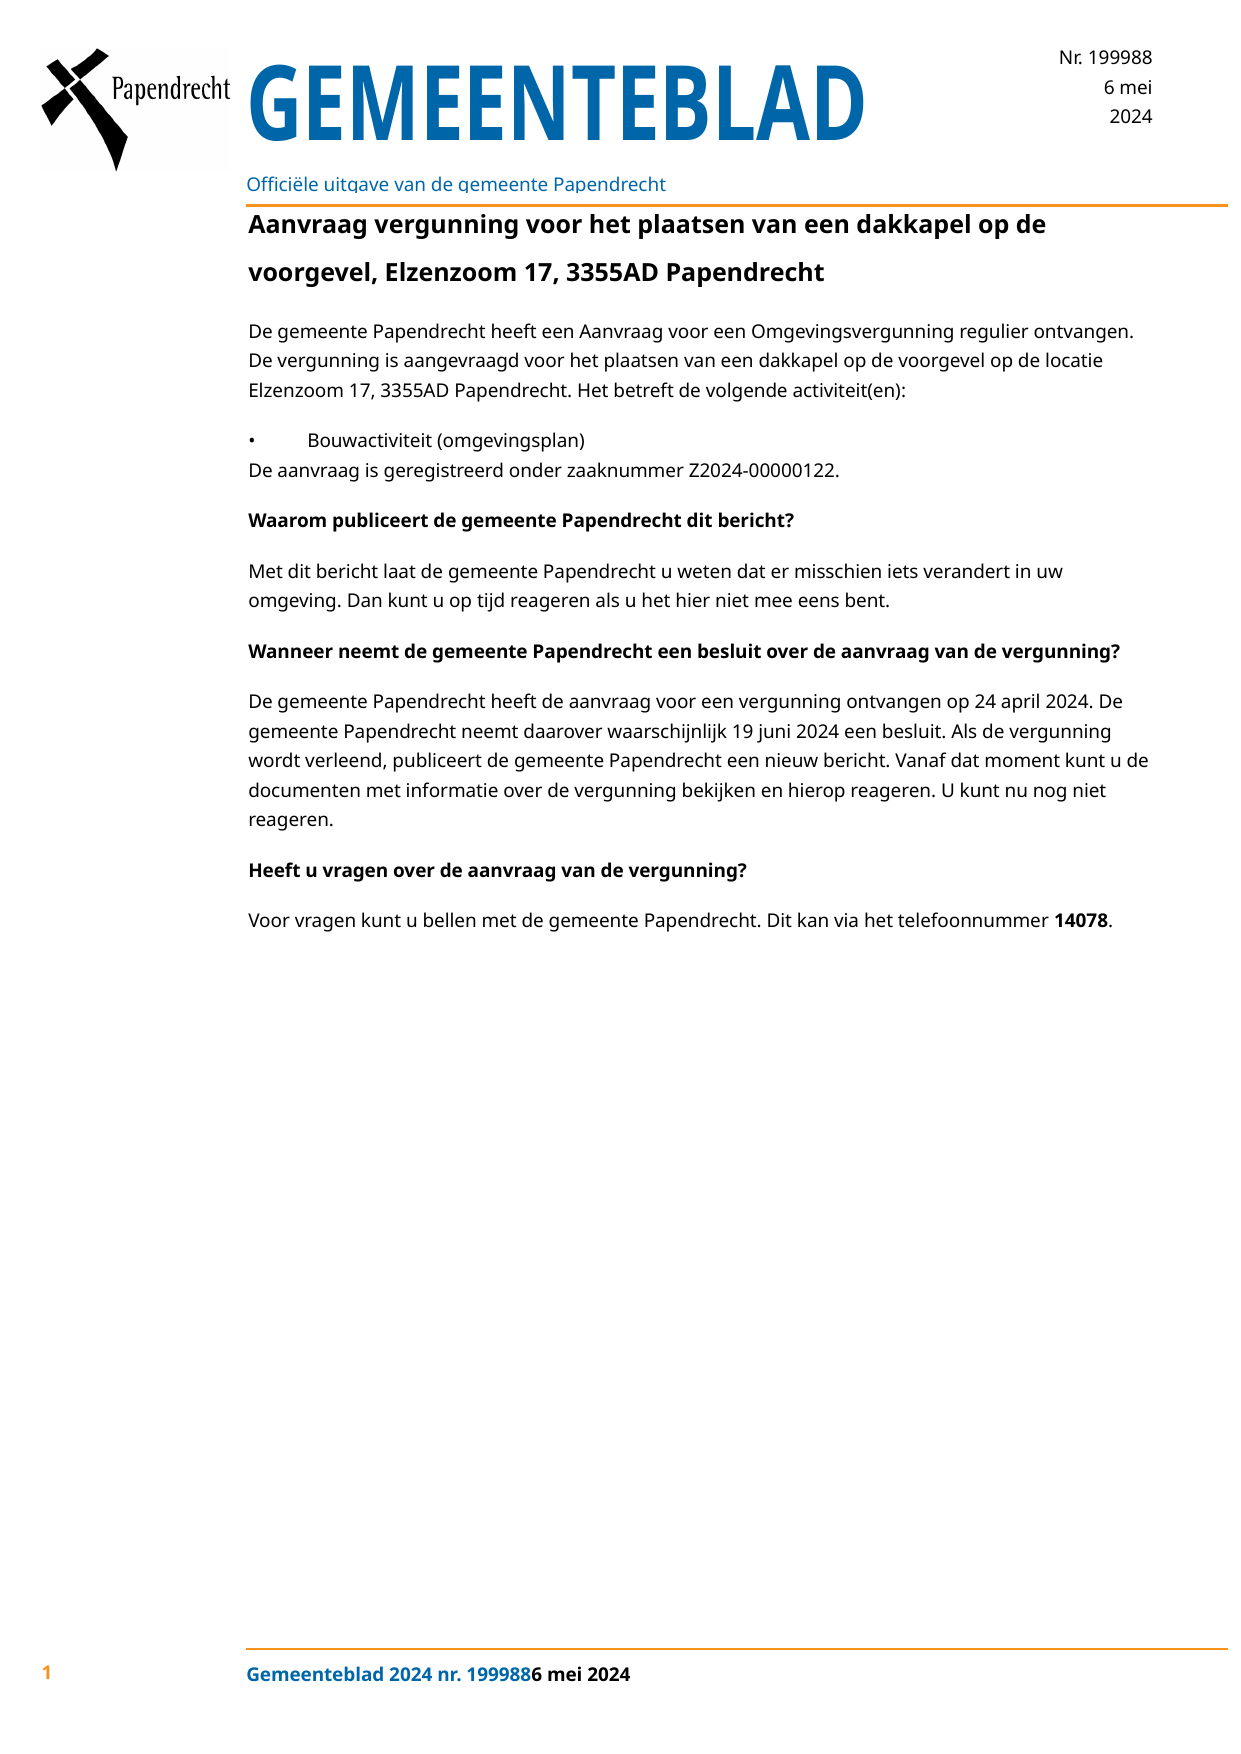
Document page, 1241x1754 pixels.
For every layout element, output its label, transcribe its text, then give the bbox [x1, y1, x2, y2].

text De gemeente Papendrecht heeft een Aanvraag voor een Omgevingsvergunning regulier ontvangen. De vergunning is aangevraagd voor het plaatsen van een dakkapel op de voorgevel op de locatie Elzenzoom 17, 3355AD Papendrecht. Het betreft de volgende activiteit(en): [248, 318, 1152, 403]
text Aanvraag vergunning voor het plaatsen van een dakkapel op de voorgevel, Elzenzoom 17, 3355AD Papendrecht [248, 207, 1152, 288]
text Met dit bericht laat de gemeente Papendrecht u weten dat er misschien iets verandert in uw omgeving. Dan kunt u op tijd reageren als u het hier niet mee eens bent. [248, 558, 1152, 613]
text Wanneer neemt de gemeente Papendrecht een besluit over de aanvraag van de vergunning? [248, 638, 1152, 664]
text Waarom publiceert de gemeente Papendrecht dit bericht? [248, 507, 1152, 533]
picture [41, 47, 231, 172]
text De aanvraag is geregistreerd onder zaaknummer Z2024-00000122. [248, 457, 1152, 483]
list Bouwactiviteit (omgevingsplan) [248, 427, 1152, 453]
text Voor vragen kunt u bellen met de gemeente Papendrecht. Dit kan via het telefoonnummer 14078. [248, 907, 1152, 933]
text Heeft u vragen over de aanvraag van de vergunning? [248, 857, 1152, 883]
text De gemeente Papendrecht heeft de aanvraag voor een vergunning ontvangen op 24 april 2024. De gemeente Papendrecht neemt daarover waarschijnlijk 19 juni 2024 een besluit. Als de vergunning wordt verleend, publiceert de gemeente Papendrecht een nieuw bericht. Vanaf dat moment kunt u de documenten met informatie over de vergunning bekijken en hierop reageren. U kunt nu nog niet reageren. [248, 688, 1152, 832]
